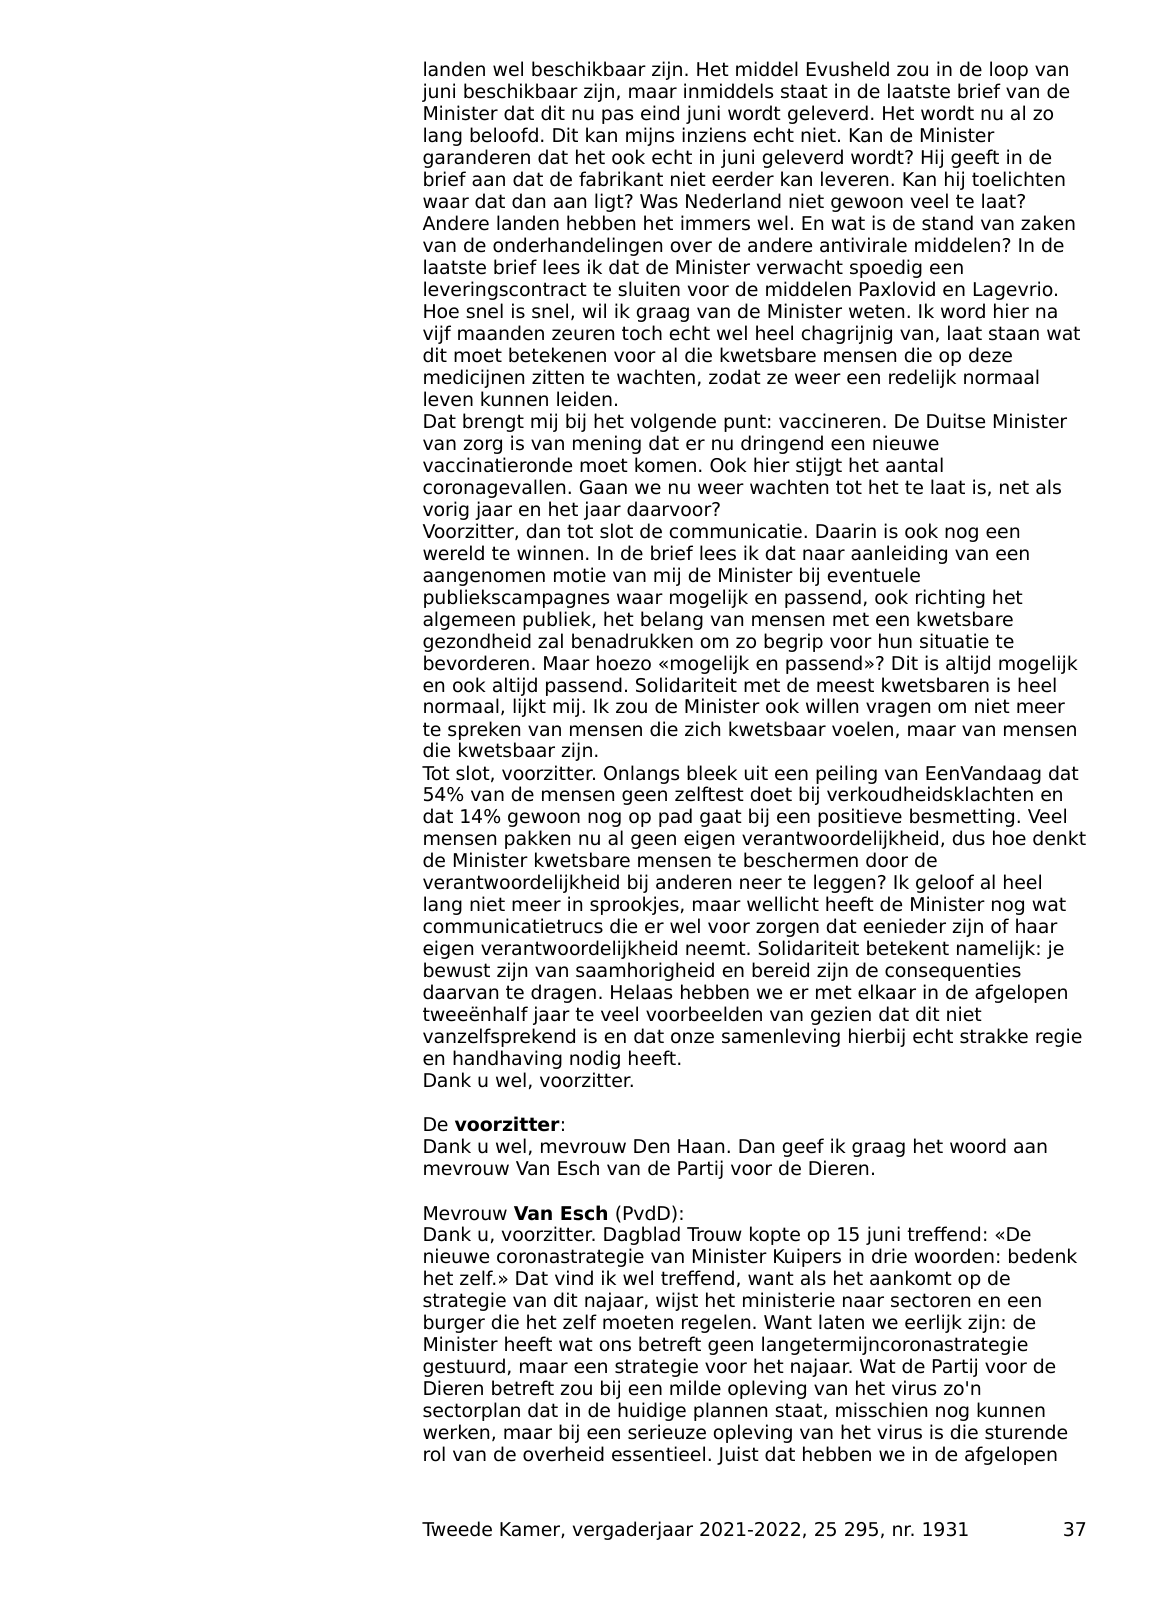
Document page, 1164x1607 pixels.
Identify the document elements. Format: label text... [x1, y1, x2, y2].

text Dat brengt mij bij het volgende punt: vaccineren. De Duitse Minister van zorg is van mening dat er nu dringend een nieuwe vaccinatieronde moet komen. Ook hier stijgt het aantal coronagevallen. Gaan we nu weer wachten tot het te laat is, net als vorig jaar en het jaar daarvoor? [422, 411, 1087, 521]
text Mevrouw Van Esch (PvdD): [422, 1202, 1087, 1224]
text Voorzitter, dan tot slot de communicatie. Daarin is ook nog een wereld te winnen. In de brief lees ik dat naar aanleiding van een aangenomen motie van mij de Minister bij eventuele publiekscampagnes waar mogelijk en passend, ook richting het algemeen publiek, het belang van mensen met een kwetsbare gezondheid zal benadrukken om zo begrip voor hun situatie te bevorderen. Maar hoezo «mogelijk en passend»? Dit is altijd mogelijk en ook altijd passend. Solidariteit met de meest kwetsbaren is heel normaal, lijkt mij. Ik zou de Minister ook willen vragen om niet meer te spreken van mensen die zich kwetsbaar voelen, maar van mensen die kwetsbaar zijn. [422, 521, 1087, 762]
text Dank u wel, voorzitter. [422, 1070, 1087, 1092]
text Dank u, voorzitter. Dagblad Trouw kopte op 15 juni treffend: «De nieuwe coronastrategie van Minister Kuipers in drie woorden: bedenk het zelf.» Dat vind ik wel treffend, want als het aankomt op de strategie van dit najaar, wijst het ministerie naar sectoren en een burger die het zelf moeten regelen. Want laten we eerlijk zijn: de Minister heeft wat ons betreft geen langetermijncoronastrategie gestuurd, maar een strategie voor het najaar. Wat de Partij voor de Dieren betreft zou bij een milde opleving van het virus zo'n sectorplan dat in de huidige plannen staat, misschien nog kunnen werken, maar bij een serieuze opleving van het virus is die sturende rol van de overheid essentieel. Juist dat hebben we in de afgelopen [422, 1224, 1087, 1466]
text landen wel beschikbaar zijn. Het middel Evusheld zou in de loop van juni beschikbaar zijn, maar inmiddels staat in de laatste brief van de Minister dat dit nu pas eind juni wordt geleverd. Het wordt nu al zo lang beloofd. Dit kan mijns inziens echt niet. Kan de Minister garanderen dat het ook echt in juni geleverd wordt? Hij geeft in de brief aan dat de fabrikant niet eerder kan leveren. Kan hij toelichten waar dat dan aan ligt? Was Nederland niet gewoon veel te laat? Andere landen hebben het immers wel. En wat is de stand van zaken van de onderhandelingen over de andere antivirale middelen? In de laatste brief lees ik dat de Minister verwacht spoedig een leveringscontract te sluiten voor de middelen Paxlovid en Lagevrio. Hoe snel is snel, wil ik graag van de Minister weten. Ik word hier na vijf maanden zeuren toch echt wel heel chagrijnig van, laat staan wat dit moet betekenen voor al die kwetsbare mensen die op deze medicijnen zitten te wachten, zodat ze weer een redelijk normaal leven kunnen leiden. [422, 59, 1087, 411]
text Dank u wel, mevrouw Den Haan. Dan geef ik graag het woord aan mevrouw Van Esch van de Partij voor de Dieren. [422, 1136, 1087, 1180]
text De voorzitter: [422, 1114, 1087, 1136]
text Tot slot, voorzitter. Onlangs bleek uit een peiling van EenVandaag dat 54% van de mensen geen zelftest doet bij verkoudheidsklachten en dat 14% gewoon nog op pad gaat bij een positieve besmetting. Veel mensen pakken nu al geen eigen verantwoordelijkheid, dus hoe denkt de Minister kwetsbare mensen te beschermen door de verantwoordelijkheid bij anderen neer te leggen? Ik geloof al heel lang niet meer in sprookjes, maar wellicht heeft de Minister nog wat communicatietrucs die er wel voor zorgen dat eenieder zijn of haar eigen verantwoordelijkheid neemt. Solidariteit betekent namelijk: je bewust zijn van saamhorigheid en bereid zijn de consequenties daarvan te dragen. Helaas hebben we er met elkaar in de afgelopen tweeënhalf jaar te veel voorbeelden van gezien dat dit niet vanzelfsprekend is en dat onze samenleving hierbij echt strakke regie en handhaving nodig heeft. [422, 762, 1087, 1070]
